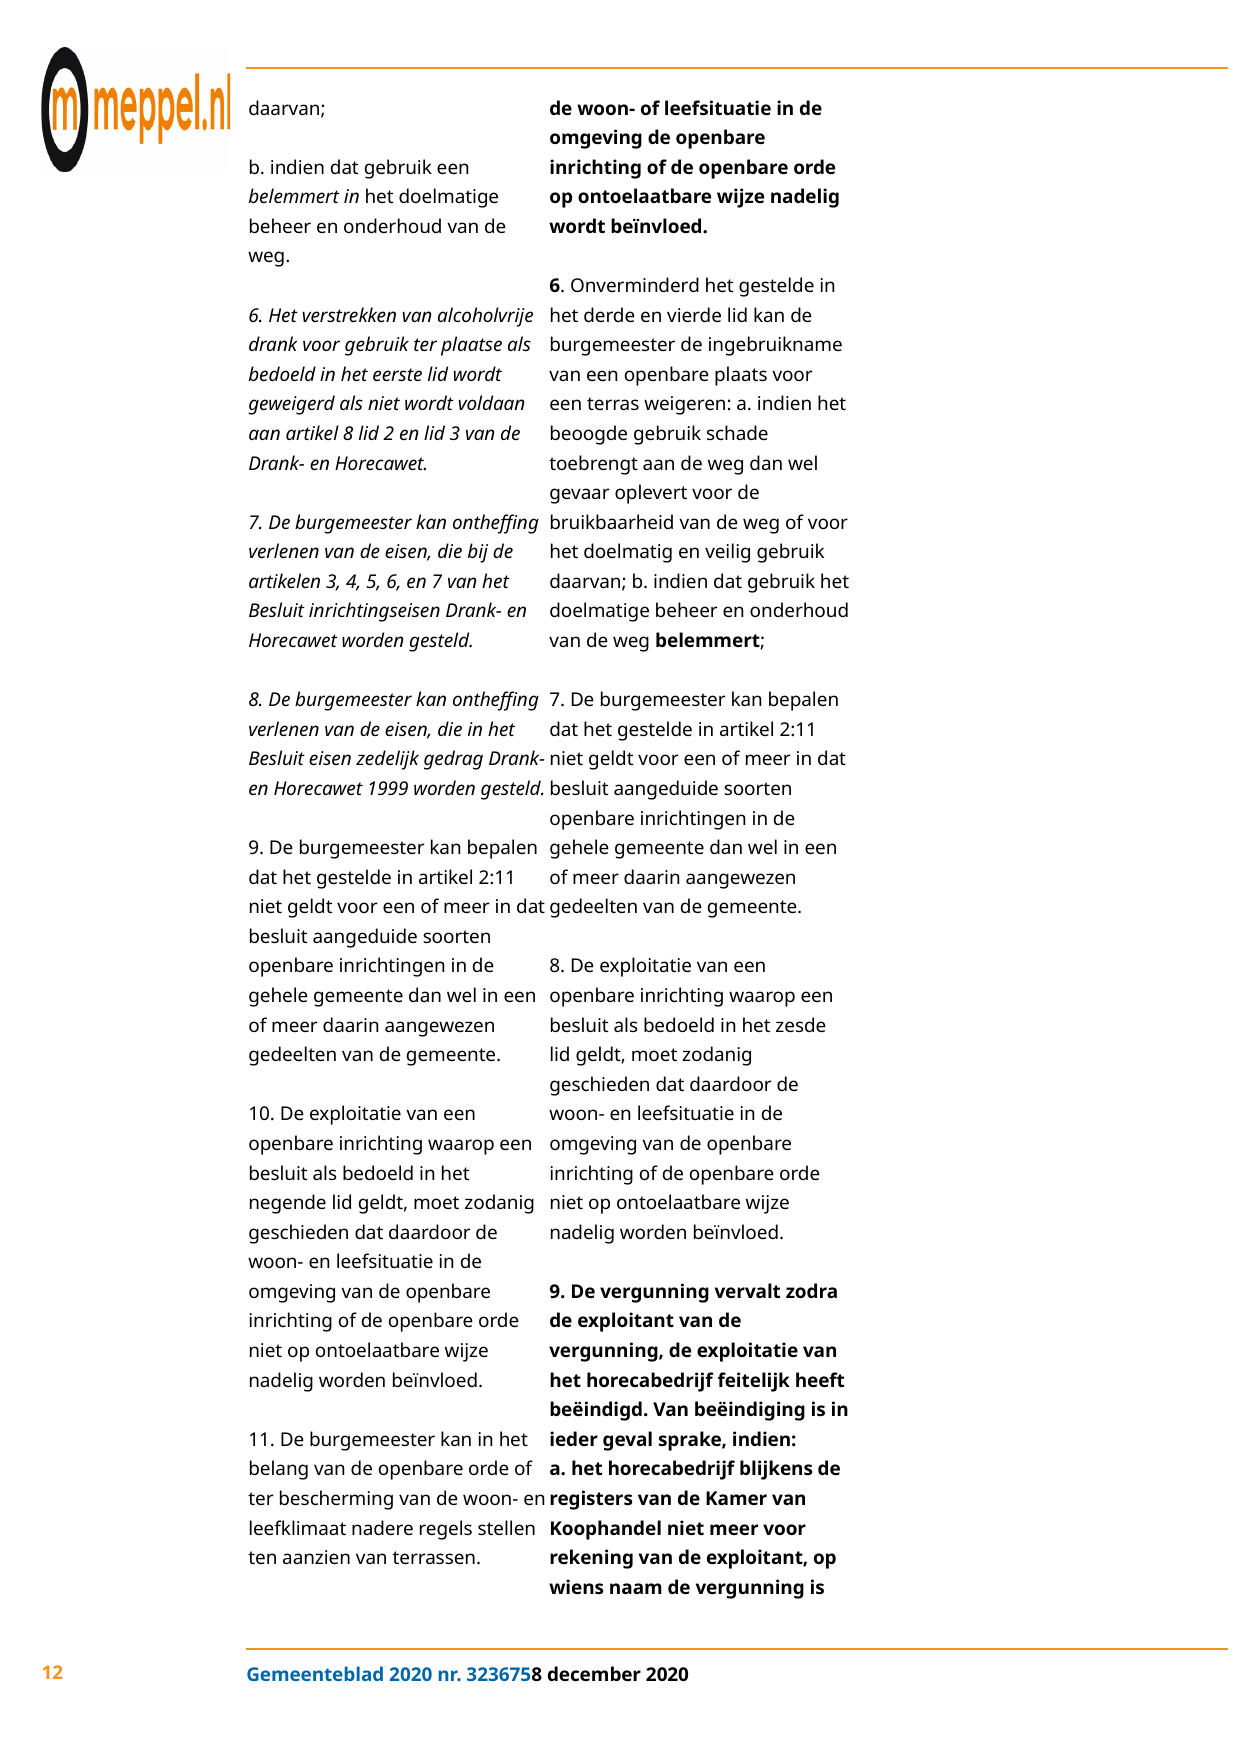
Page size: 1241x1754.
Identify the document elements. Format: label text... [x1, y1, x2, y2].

table_cell daarvan; b. indien dat gebruik een belemmert in het doelmatige beheer en onderhoud van de weg. 6. Het verstrekken van alcoholvrije drank voor gebruik ter plaatse als bedoeld in het eerste lid wordt geweigerd als niet wordt voldaan aan artikel 8 lid 2 en lid 3 van de Drank- en Horecawet. 7. De burgemeester kan ontheffing verlenen van de eisen, die bij de artikelen 3, 4, 5, 6, en 7 van het Besluit inrichtingseisen Drank- en Horecawet worden gesteld. 8. De burgemeester kan ontheffing verlenen van de eisen, die in het Besluit eisen zedelijk gedrag Drank- en Horecawet 1999 worden gesteld. 9. De burgemeester kan bepalen dat het gestelde in artikel 2:11 niet geldt voor een of meer in dat besluit aangeduide soorten openbare inrichtingen in de gehele gemeente dan wel in een of meer daarin aangewezen gedeelten van de gemeente. 10. De exploitatie van een openbare inrichting waarop een besluit als bedoeld in het negende lid geldt, moet zodanig geschieden dat daardoor de woon- en leefsituatie in de omgeving van de openbare inrichting of de openbare orde niet op ontoelaatbare wijze nadelig worden beïnvloed. 11. De burgemeester kan in het belang van de openbare orde of ter bescherming van de woon- en leefklimaat nadere regels stellen ten aanzien van terrassen. [248, 95, 549, 1600]
table_cell [850, 95, 1152, 1600]
picture [41, 47, 231, 172]
table_cell de woon- of leefsituatie in de omgeving de openbare inrichting of de openbare orde op ontoelaatbare wijze nadelig wordt beïnvloed. 6. Onverminderd het gestelde in het derde en vierde lid kan de burgemeester de ingebruikname van een openbare plaats voor een terras weigeren: a. indien het beoogde gebruik schade toebrengt aan de weg dan wel gevaar oplevert voor de bruikbaarheid van de weg of voor het doelmatig en veilig gebruik daarvan; b. indien dat gebruik het doelmatige beheer en onderhoud van de weg belemmert; 7. De burgemeester kan bepalen dat het gestelde in artikel 2:11 niet geldt voor een of meer in dat besluit aangeduide soorten openbare inrichtingen in de gehele gemeente dan wel in een of meer daarin aangewezen gedeelten van de gemeente. 8. De exploitatie van een openbare inrichting waarop een besluit als bedoeld in het zesde lid geldt, moet zodanig geschieden dat daardoor de woon- en leefsituatie in de omgeving van de openbare inrichting of de openbare orde niet op ontoelaatbare wijze nadelig worden beïnvloed. 9. De vergunning vervalt zodra de exploitant van de vergunning, de exploitatie van het horecabedrijf feitelijk heeft beëindigd. Van beëindiging is in ieder geval sprake, indien: a. het horecabedrijf blijkens de registers van de Kamer van Koophandel niet meer voor rekening van de exploitant, op wiens naam de vergunning is [549, 95, 850, 1600]
